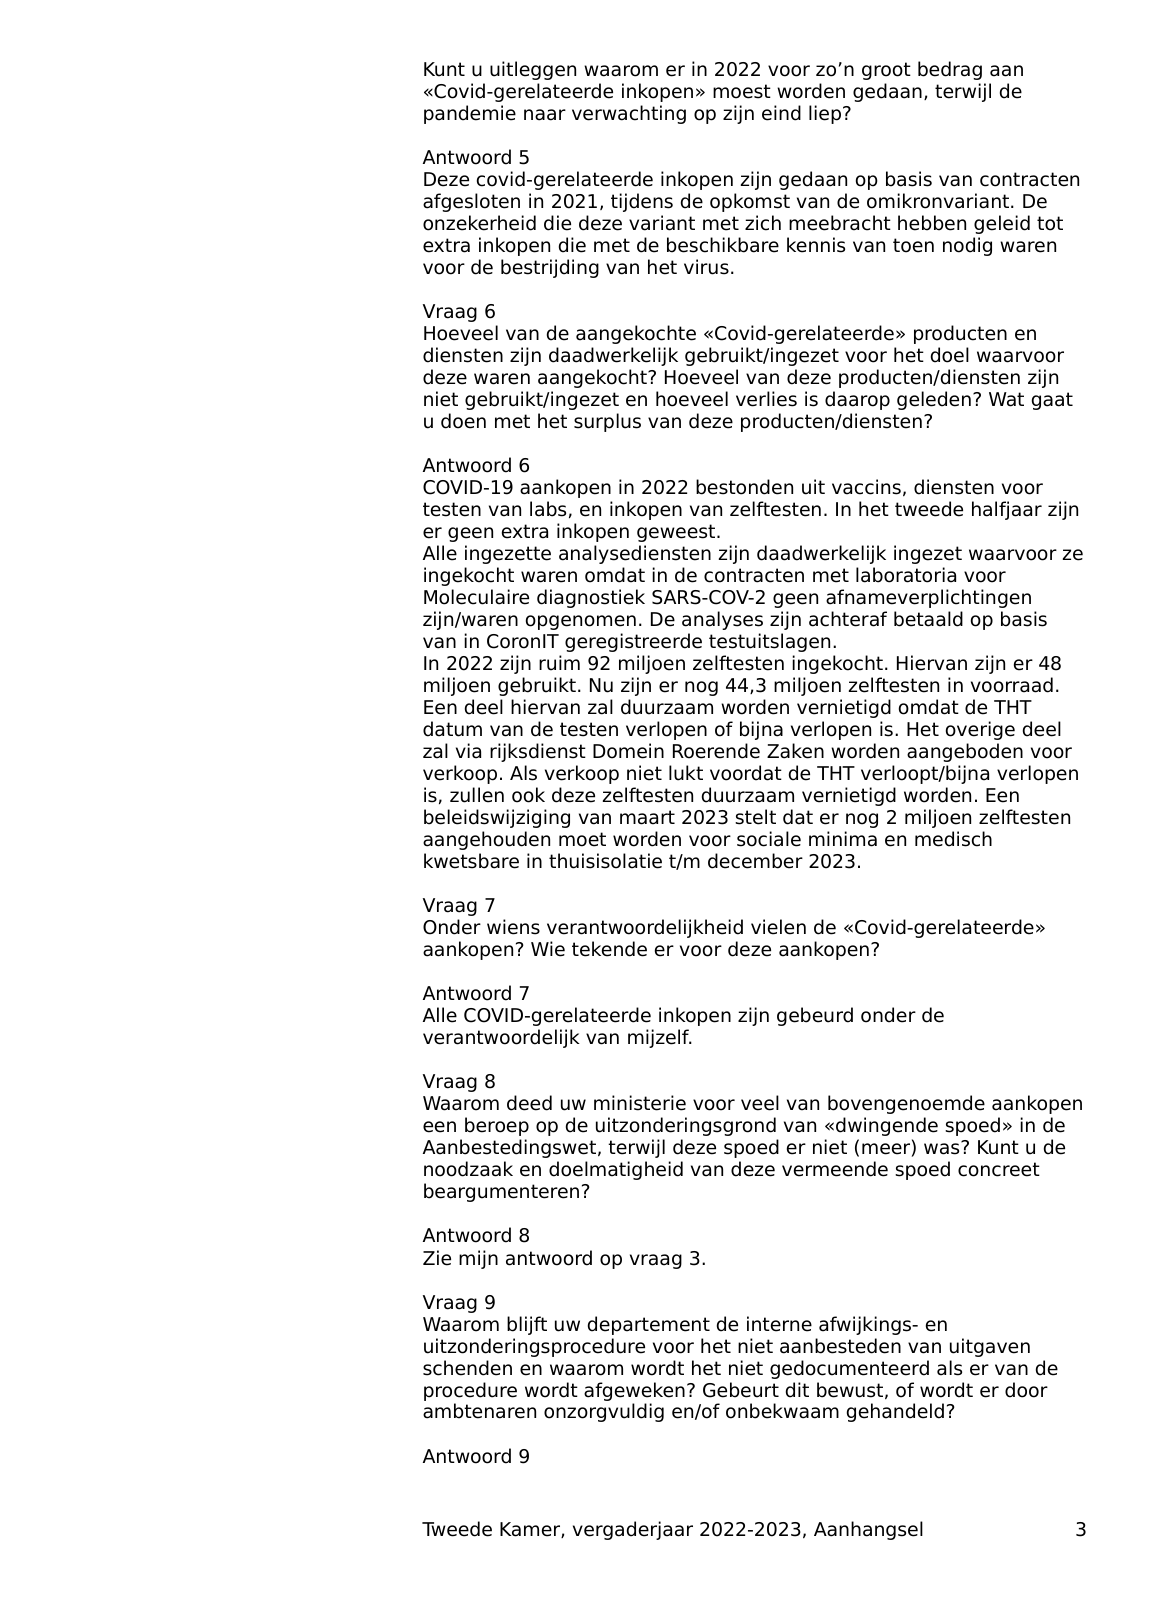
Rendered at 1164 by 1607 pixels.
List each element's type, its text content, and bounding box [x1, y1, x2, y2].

text Alle ingezette analysediensten zijn daadwerkelijk ingezet waarvoor ze ingekocht waren omdat in de contracten met laboratoria voor Moleculaire diagnostiek SARS-COV-2 geen afnameverplichtingen zijn/waren opgenomen. De analyses zijn achteraf betaald op basis van in CoronIT geregistreerde testuitslagen. [422, 543, 1087, 653]
text Antwoord 8 [422, 1225, 1087, 1247]
text Antwoord 7 [422, 983, 1087, 1005]
text Vraag 9 [422, 1292, 1087, 1313]
text Deze covid-gerelateerde inkopen zijn gedaan op basis van contracten afgesloten in 2021, tijdens de opkomst van de omikronvariant. De onzekerheid die deze variant met zich meebracht hebben geleid tot extra inkopen die met de beschikbare kennis van toen nodig waren voor de bestrijding van het virus. [422, 169, 1087, 279]
text COVID-19 aankopen in 2022 bestonden uit vaccins, diensten voor testen van labs, en inkopen van zelftesten. In het tweede halfjaar zijn er geen extra inkopen geweest. [422, 477, 1087, 543]
text Alle COVID-gerelateerde inkopen zijn gebeurd onder de verantwoordelijk van mijzelf. [422, 1005, 1087, 1049]
text Kunt u uitleggen waarom er in 2022 voor zo’n groot bedrag aan «Covid-gerelateerde inkopen» moest worden gedaan, terwijl de pandemie naar verwachting op zijn eind liep? [422, 59, 1087, 125]
text In 2022 zijn ruim 92 miljoen zelftesten ingekocht. Hiervan zijn er 48 miljoen gebruikt. Nu zijn er nog 44,3 miljoen zelftesten in voorraad. Een deel hiervan zal duurzaam worden vernietigd omdat de THT datum van de testen verlopen of bijna verlopen is. Het overige deel zal via rijksdienst Domein Roerende Zaken worden aangeboden voor verkoop. Als verkoop niet lukt voordat de THT verloopt/bijna verlopen is, zullen ook deze zelftesten duurzaam vernietigd worden. Een beleidswijziging van maart 2023 stelt dat er nog 2 miljoen zelftesten aangehouden moet worden voor sociale minima en medisch kwetsbare in thuisisolatie t/m december 2023. [422, 653, 1087, 873]
text Waarom deed uw ministerie voor veel van bovengenoemde aankopen een beroep op de uitzonderingsgrond van «dwingende spoed» in de Aanbestedingswet, terwijl deze spoed er niet (meer) was? Kunt u de noodzaak en doelmatigheid van deze vermeende spoed concreet beargumenteren? [422, 1093, 1087, 1203]
text Vraag 7 [422, 895, 1087, 917]
text Onder wiens verantwoordelijkheid vielen de «Covid-gerelateerde» aankopen? Wie tekende er voor deze aankopen? [422, 917, 1087, 961]
text Antwoord 6 [422, 455, 1087, 477]
text Vraag 8 [422, 1071, 1087, 1093]
text Zie mijn antwoord op vraag 3. [422, 1247, 1087, 1269]
text Antwoord 9 [422, 1446, 1087, 1468]
text Hoeveel van de aangekochte «Covid-gerelateerde» producten en diensten zijn daadwerkelijk gebruikt/ingezet voor het doel waarvoor deze waren aangekocht? Hoeveel van deze producten/diensten zijn niet gebruikt/ingezet en hoeveel verlies is daarop geleden? Wat gaat u doen met het surplus van deze producten/diensten? [422, 323, 1087, 433]
text Antwoord 5 [422, 147, 1087, 169]
text Vraag 6 [422, 301, 1087, 323]
text Waarom blijft uw departement de interne afwijkings- en uitzonderingsprocedure voor het niet aanbesteden van uitgaven schenden en waarom wordt het niet gedocumenteerd als er van de procedure wordt afgeweken? Gebeurt dit bewust, of wordt er door ambtenaren onzorgvuldig en/of onbekwaam gehandeld? [422, 1313, 1087, 1423]
